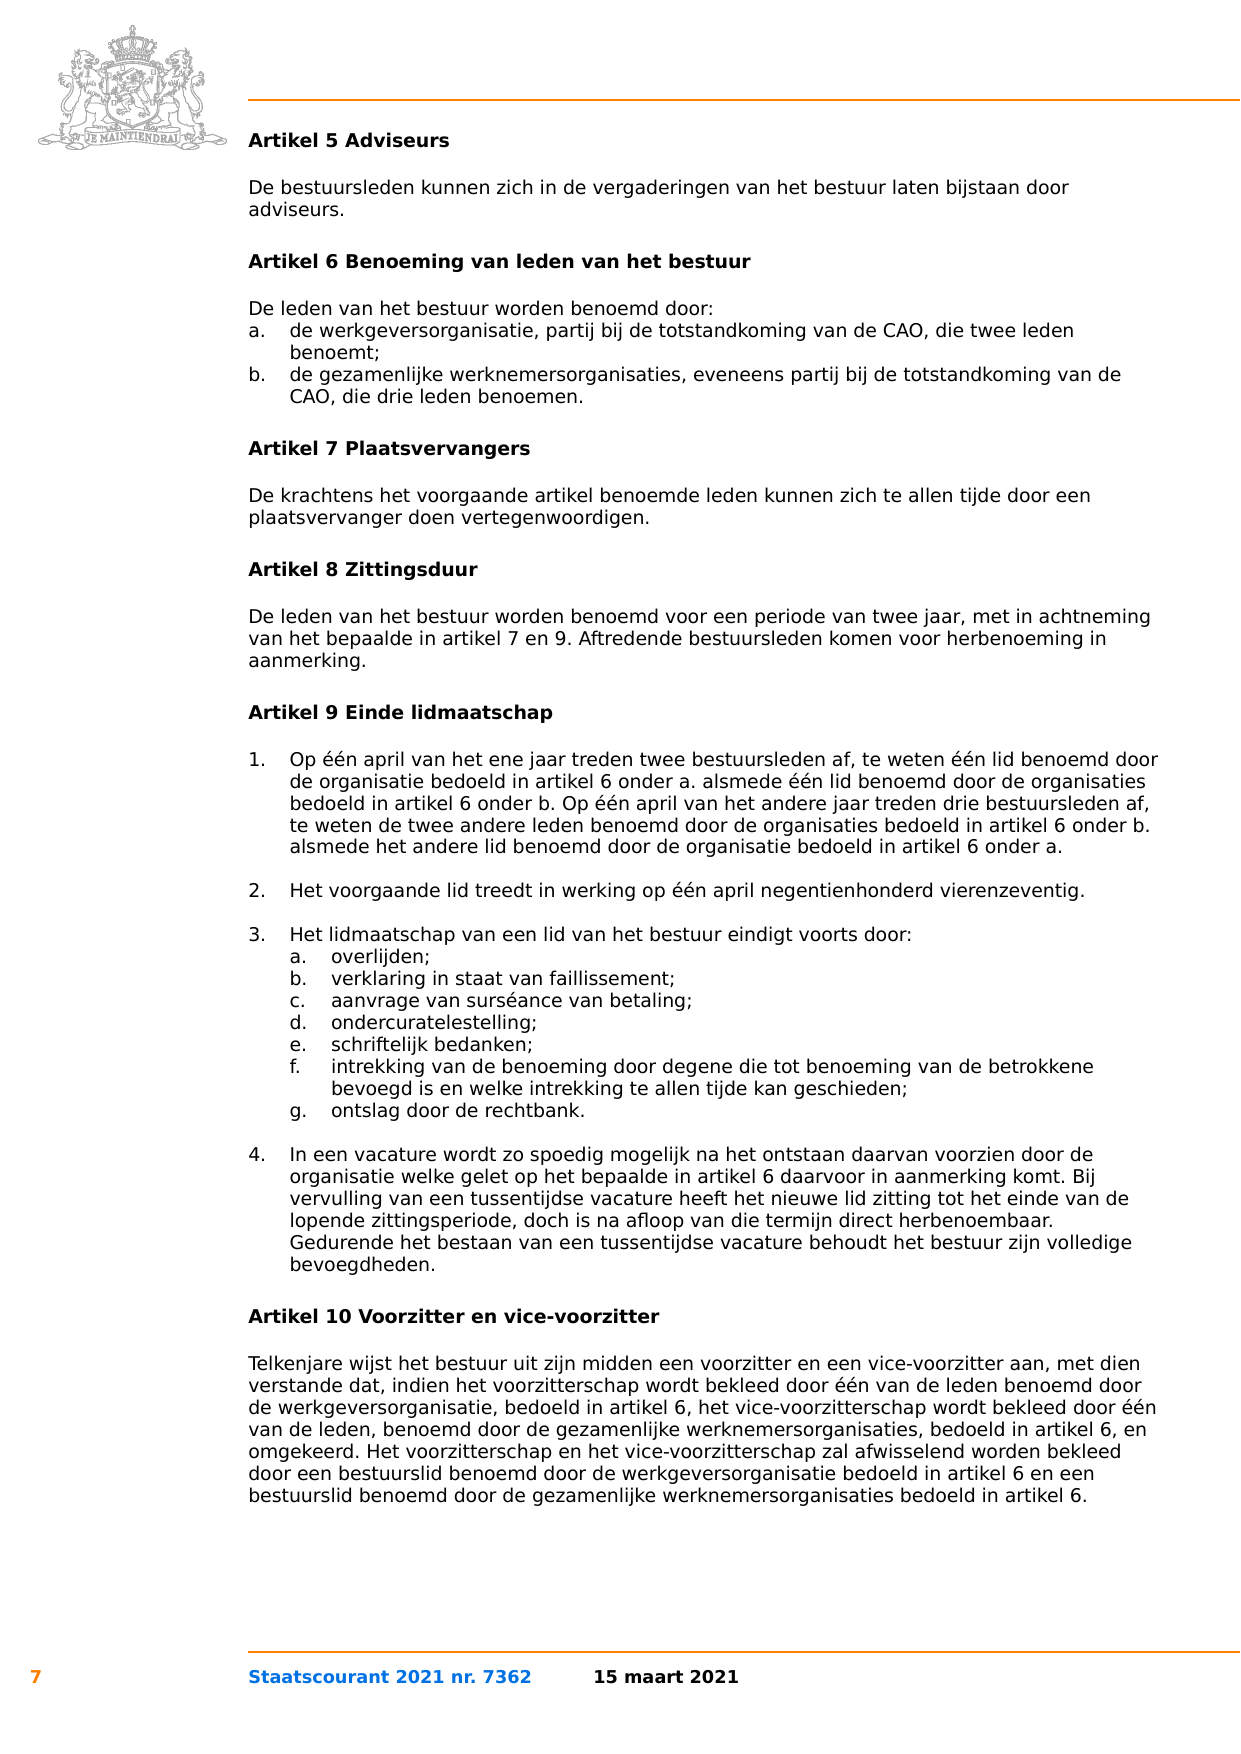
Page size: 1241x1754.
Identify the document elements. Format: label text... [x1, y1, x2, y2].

text a. overlijden; [289, 946, 1163, 968]
text g. ontslag door de rechtbank. [289, 1100, 1163, 1122]
subtitle Artikel 10 Voorzitter en vice-voorzitter [248, 1306, 1163, 1328]
subtitle Artikel 8 Zittingsduur [248, 559, 1163, 581]
text De leden van het bestuur worden benoemd voor een periode van twee jaar, met in achtneming van het bepaalde in artikel 7 en 9. Aftredende bestuursleden komen voor herbenoeming in aanmerking. [248, 606, 1163, 672]
subtitle Artikel 7 Plaatsvervangers [248, 438, 1163, 460]
subtitle Artikel 9 Einde lidmaatschap [248, 702, 1163, 723]
text e. schriftelijk bedanken; [289, 1034, 1163, 1056]
text a. de werkgeversorganisatie, partij bij de totstandkoming van de CAO, die twee leden benoemt; [248, 320, 1163, 364]
text b. verklaring in staat van faillissement; [289, 968, 1163, 990]
text c. aanvrage van surséance van betaling; [289, 990, 1163, 1012]
text 3. Het lidmaatschap van een lid van het bestuur eindigt voorts door: [248, 924, 1163, 946]
text 1. Op één april van het ene jaar treden twee bestuursleden af, te weten één lid benoemd door de organisatie bedoeld in artikel 6 onder a. alsmede één lid benoemd door de organisaties bedoeld in artikel 6 onder b. Op één april van het andere jaar treden drie bestuursleden af, te weten de twee andere leden benoemd door de organisaties bedoeld in artikel 6 onder b. alsmede het andere lid benoemd door de organisatie bedoeld in artikel 6 onder a. [248, 748, 1163, 858]
text b. de gezamenlijke werknemersorganisaties, eveneens partij bij de totstandkoming van de CAO, die drie leden benoemen. [248, 364, 1163, 408]
subtitle Artikel 5 Adviseurs [248, 130, 1163, 152]
text De krachtens het voorgaande artikel benoemde leden kunnen zich te allen tijde door een plaatsvervanger doen vertegenwoordigen. [248, 485, 1163, 529]
text De leden van het bestuur worden benoemd door: [248, 298, 1163, 320]
text Telkenjare wijst het bestuur uit zijn midden een voorzitter en een vice-voorzitter aan, met dien verstande dat, indien het voorzitterschap wordt bekleed door één van de leden benoemd door de werkgeversorganisatie, bedoeld in artikel 6, het vice-voorzitterschap wordt bekleed door één van de leden, benoemd door de gezamenlijke werknemersorganisaties, bedoeld in artikel 6, en omgekeerd. Het voorzitterschap en het vice-voorzitterschap zal afwisselend worden bekleed door een bestuurslid benoemd door de werkgeversorganisatie bedoeld in artikel 6 en een bestuurslid benoemd door de gezamenlijke werknemersorganisaties bedoeld in artikel 6. [248, 1353, 1163, 1507]
text f. intrekking van de benoeming door degene die tot benoeming van de betrokkene bevoegd is en welke intrekking te allen tijde kan geschieden; [289, 1056, 1163, 1100]
picture [38, 25, 227, 150]
text d. ondercuratelestelling; [289, 1012, 1163, 1034]
text 4. In een vacature wordt zo spoedig mogelijk na het ontstaan daarvan voorzien door de organisatie welke gelet op het bepaalde in artikel 6 daarvoor in aanmerking komt. Bij vervulling van een tussentijdse vacature heeft het nieuwe lid zitting tot het einde van de lopende zittingsperiode, doch is na afloop van die termijn direct herbenoembaar. Gedurende het bestaan van een tussentijdse vacature behoudt het bestuur zijn volledige bevoegdheden. [248, 1144, 1163, 1276]
text De bestuursleden kunnen zich in de vergaderingen van het bestuur laten bijstaan door adviseurs. [248, 177, 1163, 221]
subtitle Artikel 6 Benoeming van leden van het bestuur [248, 251, 1163, 273]
text 2. Het voorgaande lid treedt in werking op één april negentienhonderd vierenzeventig. [248, 880, 1163, 902]
